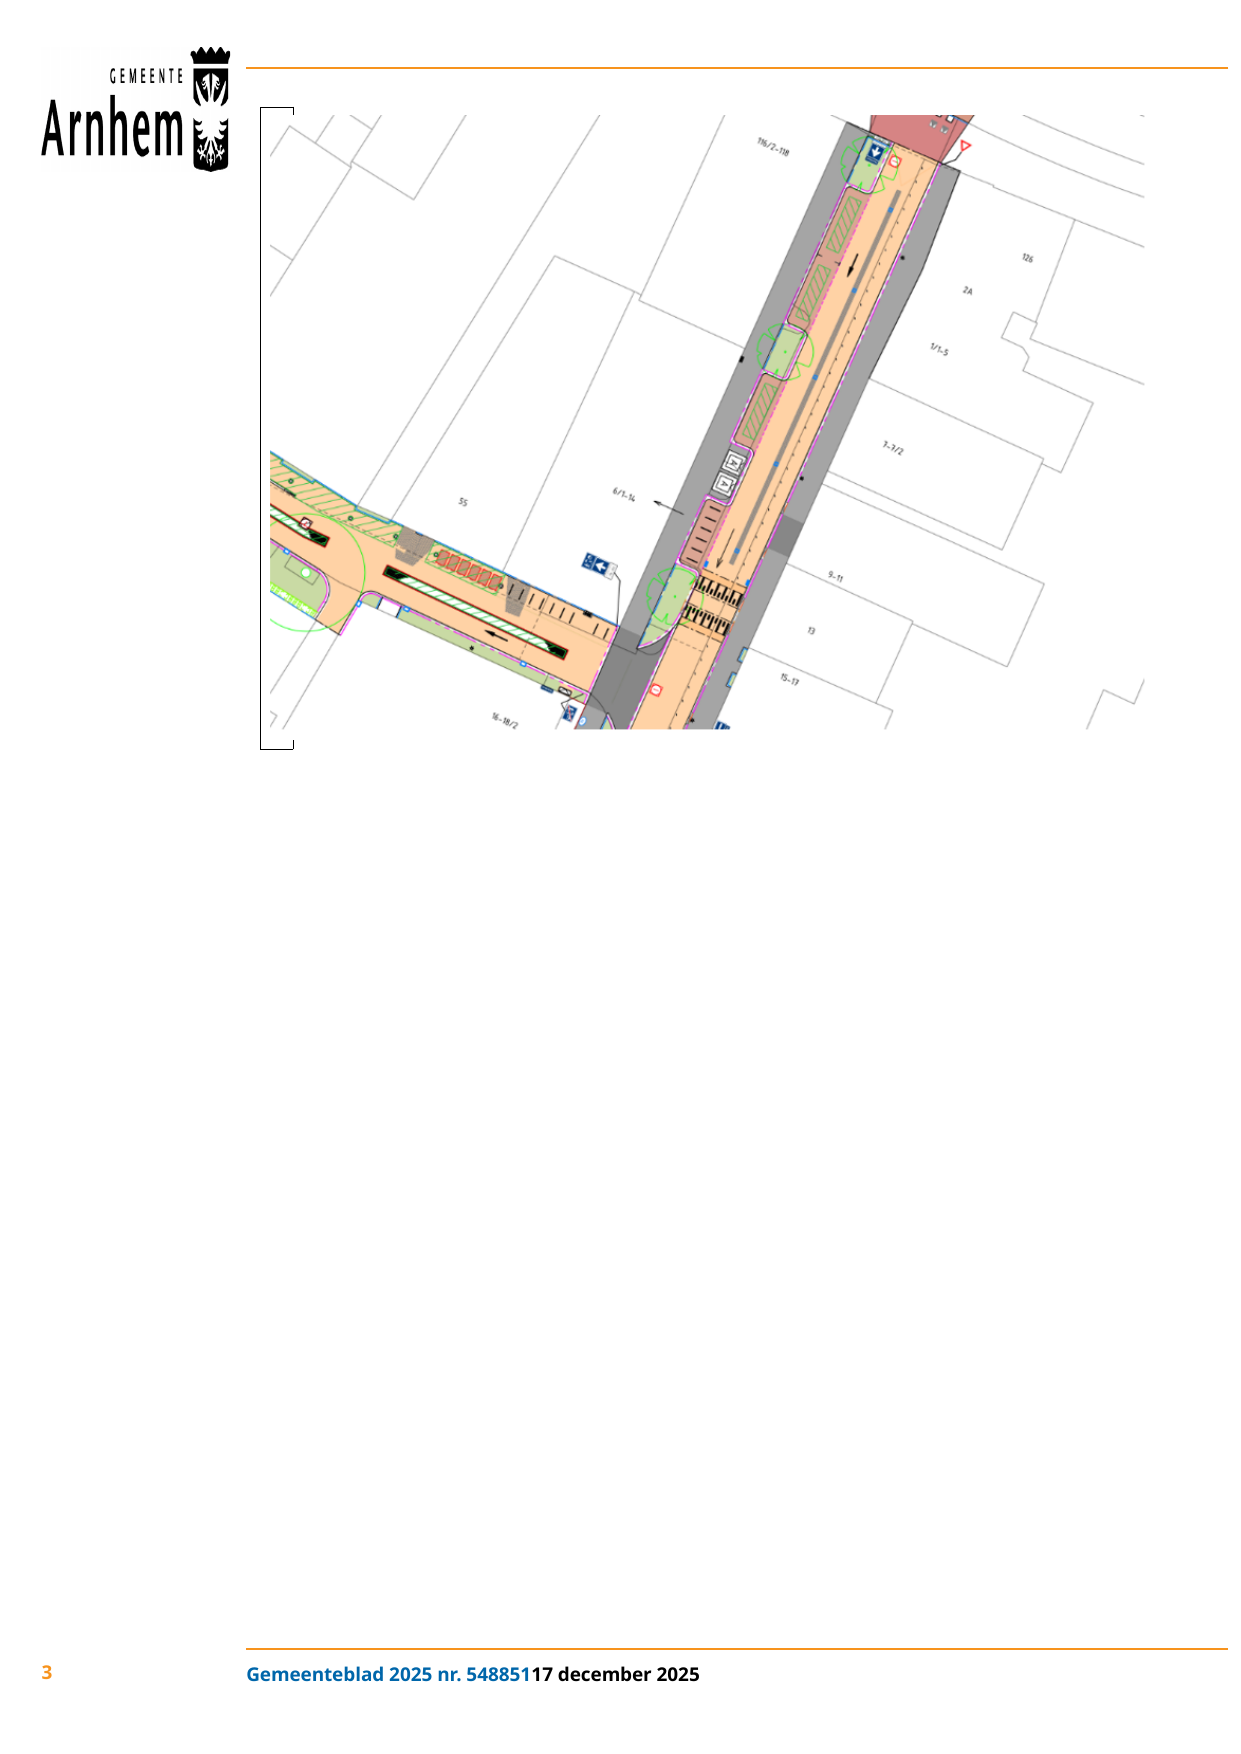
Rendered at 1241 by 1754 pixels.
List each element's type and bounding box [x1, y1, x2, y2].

picture [268, 115, 1155, 740]
picture [41, 47, 231, 172]
